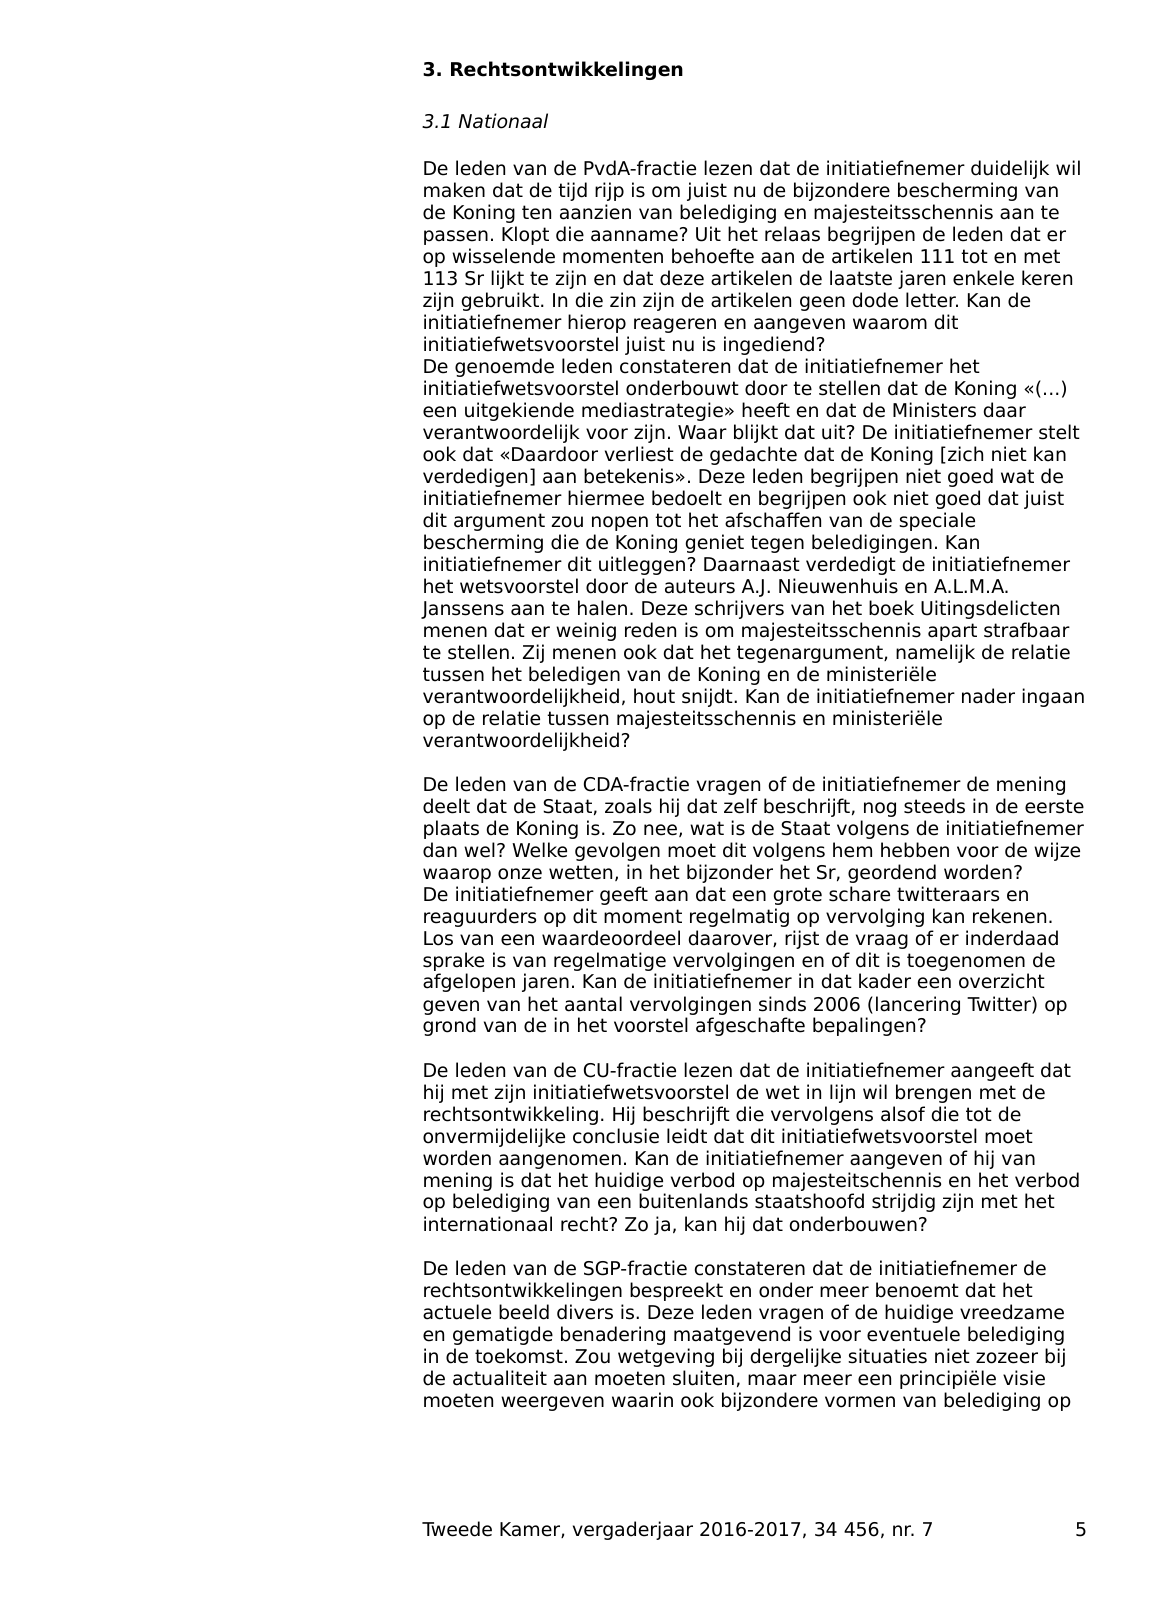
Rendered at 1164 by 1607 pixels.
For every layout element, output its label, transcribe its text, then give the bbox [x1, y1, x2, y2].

text De initiatiefnemer geeft aan dat een grote schare twitteraars en reaguurders op dit moment regelmatig op vervolging kan rekenen. Los van een waardeoordeel daarover, rijst de vraag of er inderdaad sprake is van regelmatige vervolgingen en of dit is toegenomen de afgelopen jaren. Kan de initiatiefnemer in dat kader een overzicht geven van het aantal vervolgingen sinds 2006 (lancering Twitter) op grond van de in het voorstel afgeschafte bepalingen? [422, 883, 1087, 1037]
subtitle 3. Rechtsontwikkelingen [422, 59, 1087, 81]
text De leden van de CU-fractie lezen dat de initiatiefnemer aangeeft dat hij met zijn initiatiefwetsvoorstel de wet in lijn wil brengen met de rechtsontwikkeling. Hij beschrijft die vervolgens alsof die tot de onvermijdelijke conclusie leidt dat dit initiatiefwetsvoorstel moet worden aangenomen. Kan de initiatiefnemer aangeven of hij van mening is dat het huidige verbod op majesteitschennis en het verbod op belediging van een buitenlands staatshoofd strijdig zijn met het internationaal recht? Zo ja, kan hij dat onderbouwen? [422, 1059, 1087, 1235]
text De leden van de SGP-fractie constateren dat de initiatiefnemer de rechtsontwikkelingen bespreekt en onder meer benoemt dat het actuele beeld divers is. Deze leden vragen of de huidige vreedzame en gematigde benadering maatgevend is voor eventuele belediging in de toekomst. Zou wetgeving bij dergelijke situaties niet zozeer bij de actualiteit aan moeten sluiten, maar meer een principiële visie moeten weergeven waarin ook bijzondere vormen van belediging op [422, 1258, 1087, 1411]
text De leden van de PvdA-fractie lezen dat de initiatiefnemer duidelijk wil maken dat de tijd rijp is om juist nu de bijzondere bescherming van de Koning ten aanzien van belediging en majesteitsschennis aan te passen. Klopt die aanname? Uit het relaas begrijpen de leden dat er op wisselende momenten behoefte aan de artikelen 111 tot en met 113 Sr lijkt te zijn en dat deze artikelen de laatste jaren enkele keren zijn gebruikt. In die zin zijn de artikelen geen dode letter. Kan de initiatiefnemer hierop reageren en aangeven waarom dit initiatiefwetsvoorstel juist nu is ingediend? [422, 158, 1087, 356]
text De genoemde leden constateren dat de initiatiefnemer het initiatiefwetsvoorstel onderbouwt door te stellen dat de Koning «(...) een uitgekiende mediastrategie» heeft en dat de Ministers daar verantwoordelijk voor zijn. Waar blijkt dat uit? De initiatiefnemer stelt ook dat «Daardoor verliest de gedachte dat de Koning [zich niet kan verdedigen] aan betekenis». Deze leden begrijpen niet goed wat de initiatiefnemer hiermee bedoelt en begrijpen ook niet goed dat juist dit argument zou nopen tot het afschaffen van de speciale bescherming die de Koning geniet tegen beledigingen. Kan initiatiefnemer dit uitleggen? Daarnaast verdedigt de initiatiefnemer het wetsvoorstel door de auteurs A.J. Nieuwenhuis en A.L.M.A. Janssens aan te halen. Deze schrijvers van het boek Uitingsdelicten menen dat er weinig reden is om majesteitsschennis apart strafbaar te stellen. Zij menen ook dat het tegenargument, namelijk de relatie tussen het beledigen van de Koning en de ministeriële verantwoordelijkheid, hout snijdt. Kan de initiatiefnemer nader ingaan op de relatie tussen majesteitsschennis en ministeriële verantwoordelijkheid? [422, 356, 1087, 751]
subtitle 3.1 Nationaal [422, 111, 1087, 133]
text De leden van de CDA-fractie vragen of de initiatiefnemer de mening deelt dat de Staat, zoals hij dat zelf beschrijft, nog steeds in de eerste plaats de Koning is. Zo nee, wat is de Staat volgens de initiatiefnemer dan wel? Welke gevolgen moet dit volgens hem hebben voor de wijze waarop onze wetten, in het bijzonder het Sr, geordend worden? [422, 774, 1087, 883]
